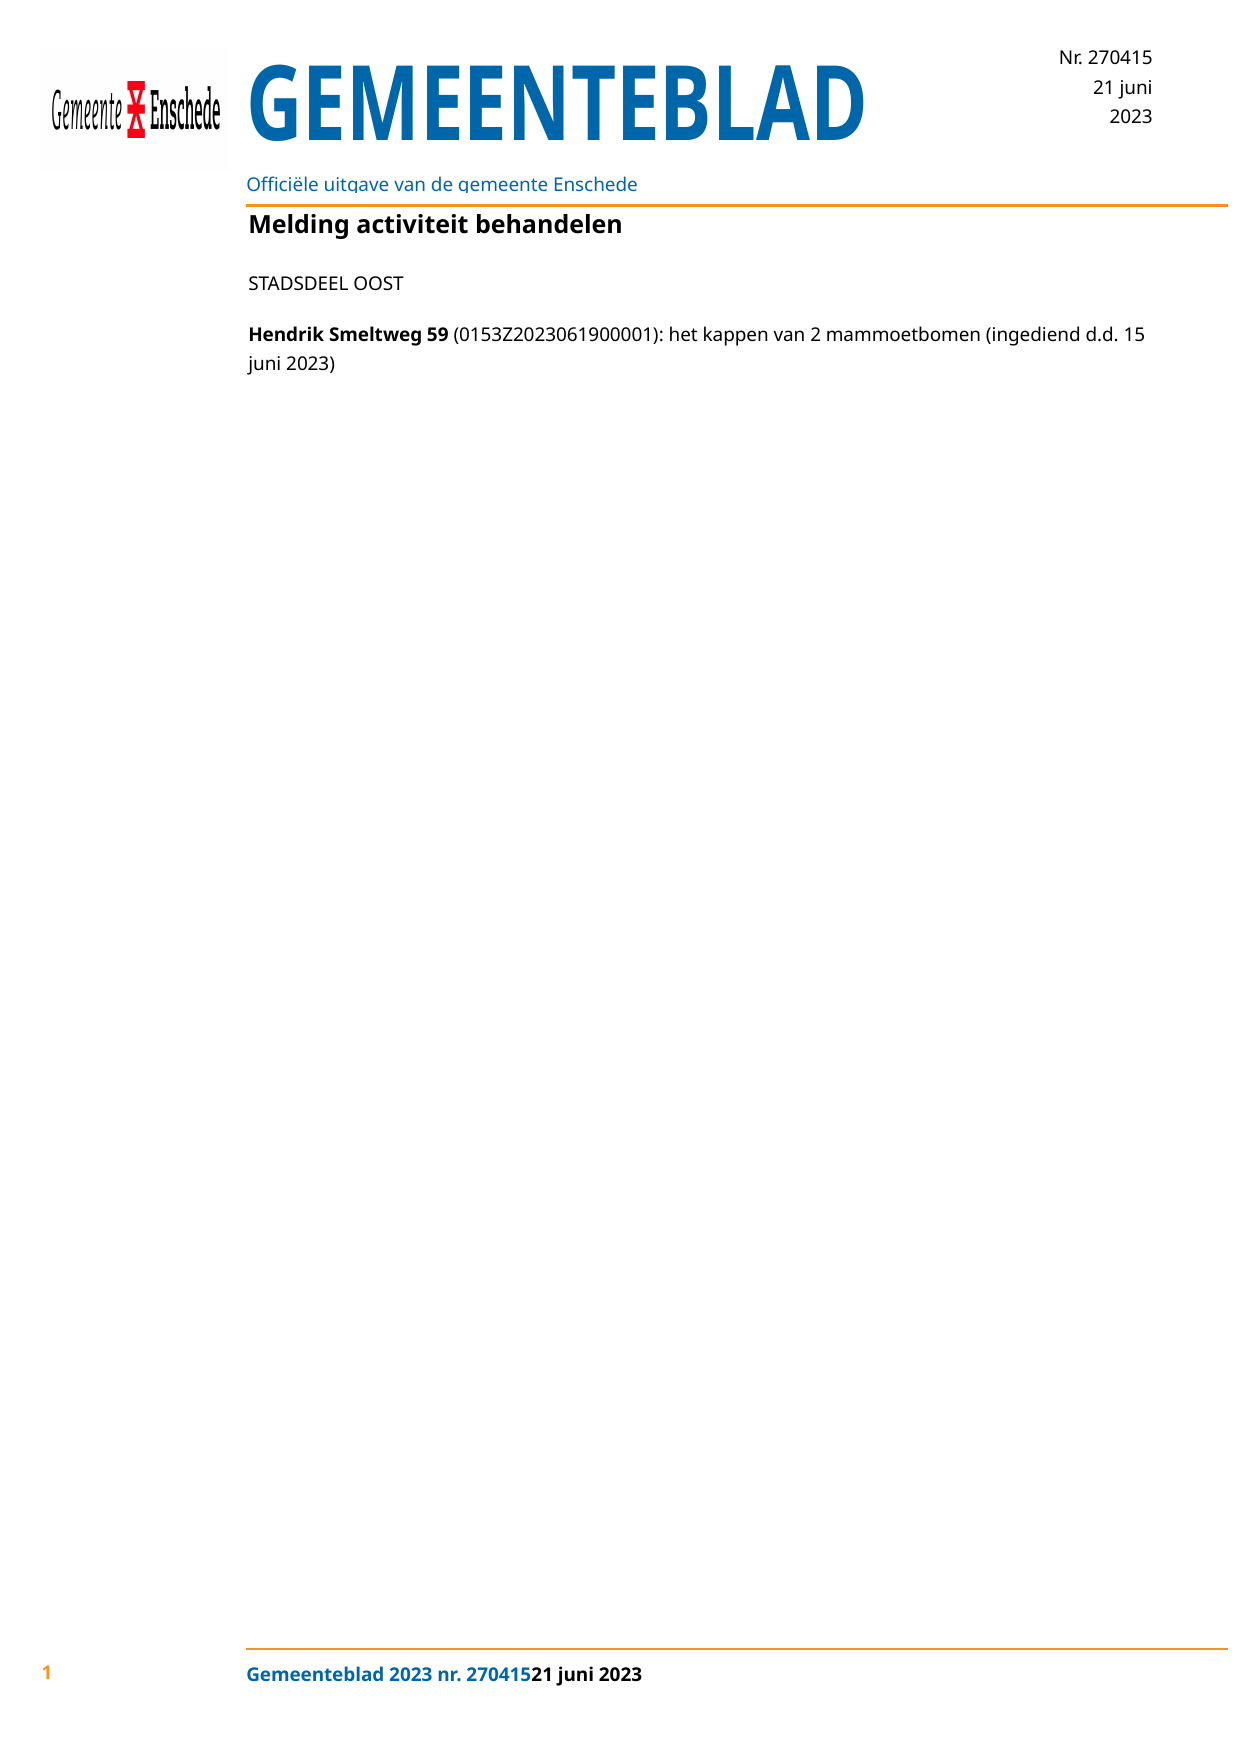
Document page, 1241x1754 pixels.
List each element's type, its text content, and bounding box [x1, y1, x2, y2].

picture [41, 47, 231, 172]
text Melding activiteit behandelen [248, 207, 1152, 241]
text Hendrik Smeltweg 59 (0153Z2023061900001): het kappen van 2 mammoetbomen (ingediend d.d. 15 juni 2023) [248, 321, 1152, 376]
text STADSDEEL OOST [248, 270, 1152, 296]
